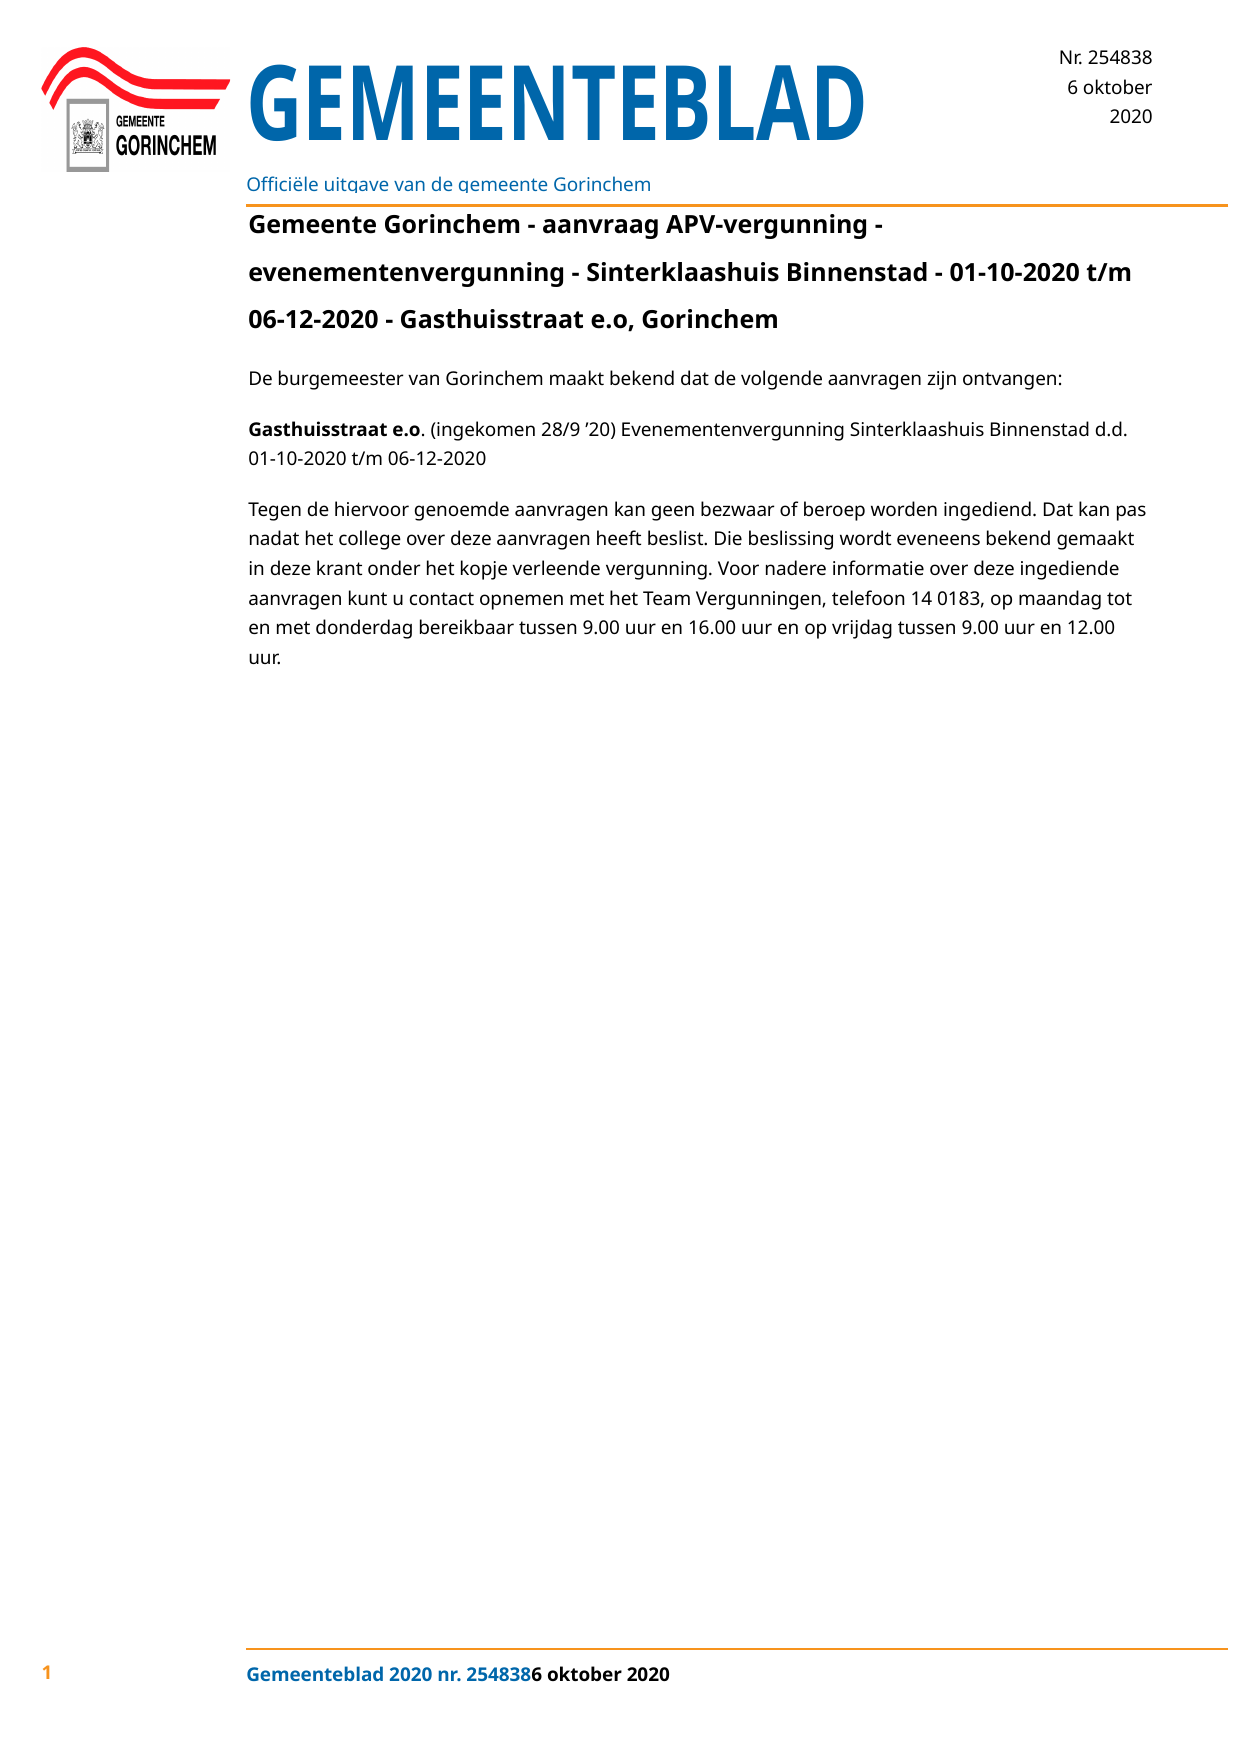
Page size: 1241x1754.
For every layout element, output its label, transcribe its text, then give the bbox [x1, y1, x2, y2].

text Tegen de hiervoor genoemde aanvragen kan geen bezwaar of beroep worden ingediend. Dat kan pas nadat het college over deze aanvragen heeft beslist. Die beslissing wordt eveneens bekend gemaakt in deze krant onder het kopje verleende vergunning. Voor nadere informatie over deze ingediende aanvragen kunt u contact opnemen met het Team Vergunningen, telefoon 14 0183, op maandag tot en met donderdag bereikbaar tussen 9.00 uur en 16.00 uur en op vrijdag tussen 9.00 uur en 12.00 uur. [248, 496, 1152, 669]
picture [41, 47, 231, 172]
text De burgemeester van Gorinchem maakt bekend dat de volgende aanvragen zijn ontvangen: [248, 366, 1152, 391]
text Gemeente Gorinchem - aanvraag APV-vergunning - evenementenvergunning - Sinterklaashuis Binnenstad - 01-10-2020 t/m 06-12-2020 - Gasthuisstraat e.o, Gorinchem [248, 207, 1152, 336]
text Gasthuisstraat e.o. (ingekomen 28/9 ’20) Evenementenvergunning Sinterklaashuis Binnenstad d.d. 01-10-2020 t/m 06-12-2020 [248, 416, 1152, 471]
